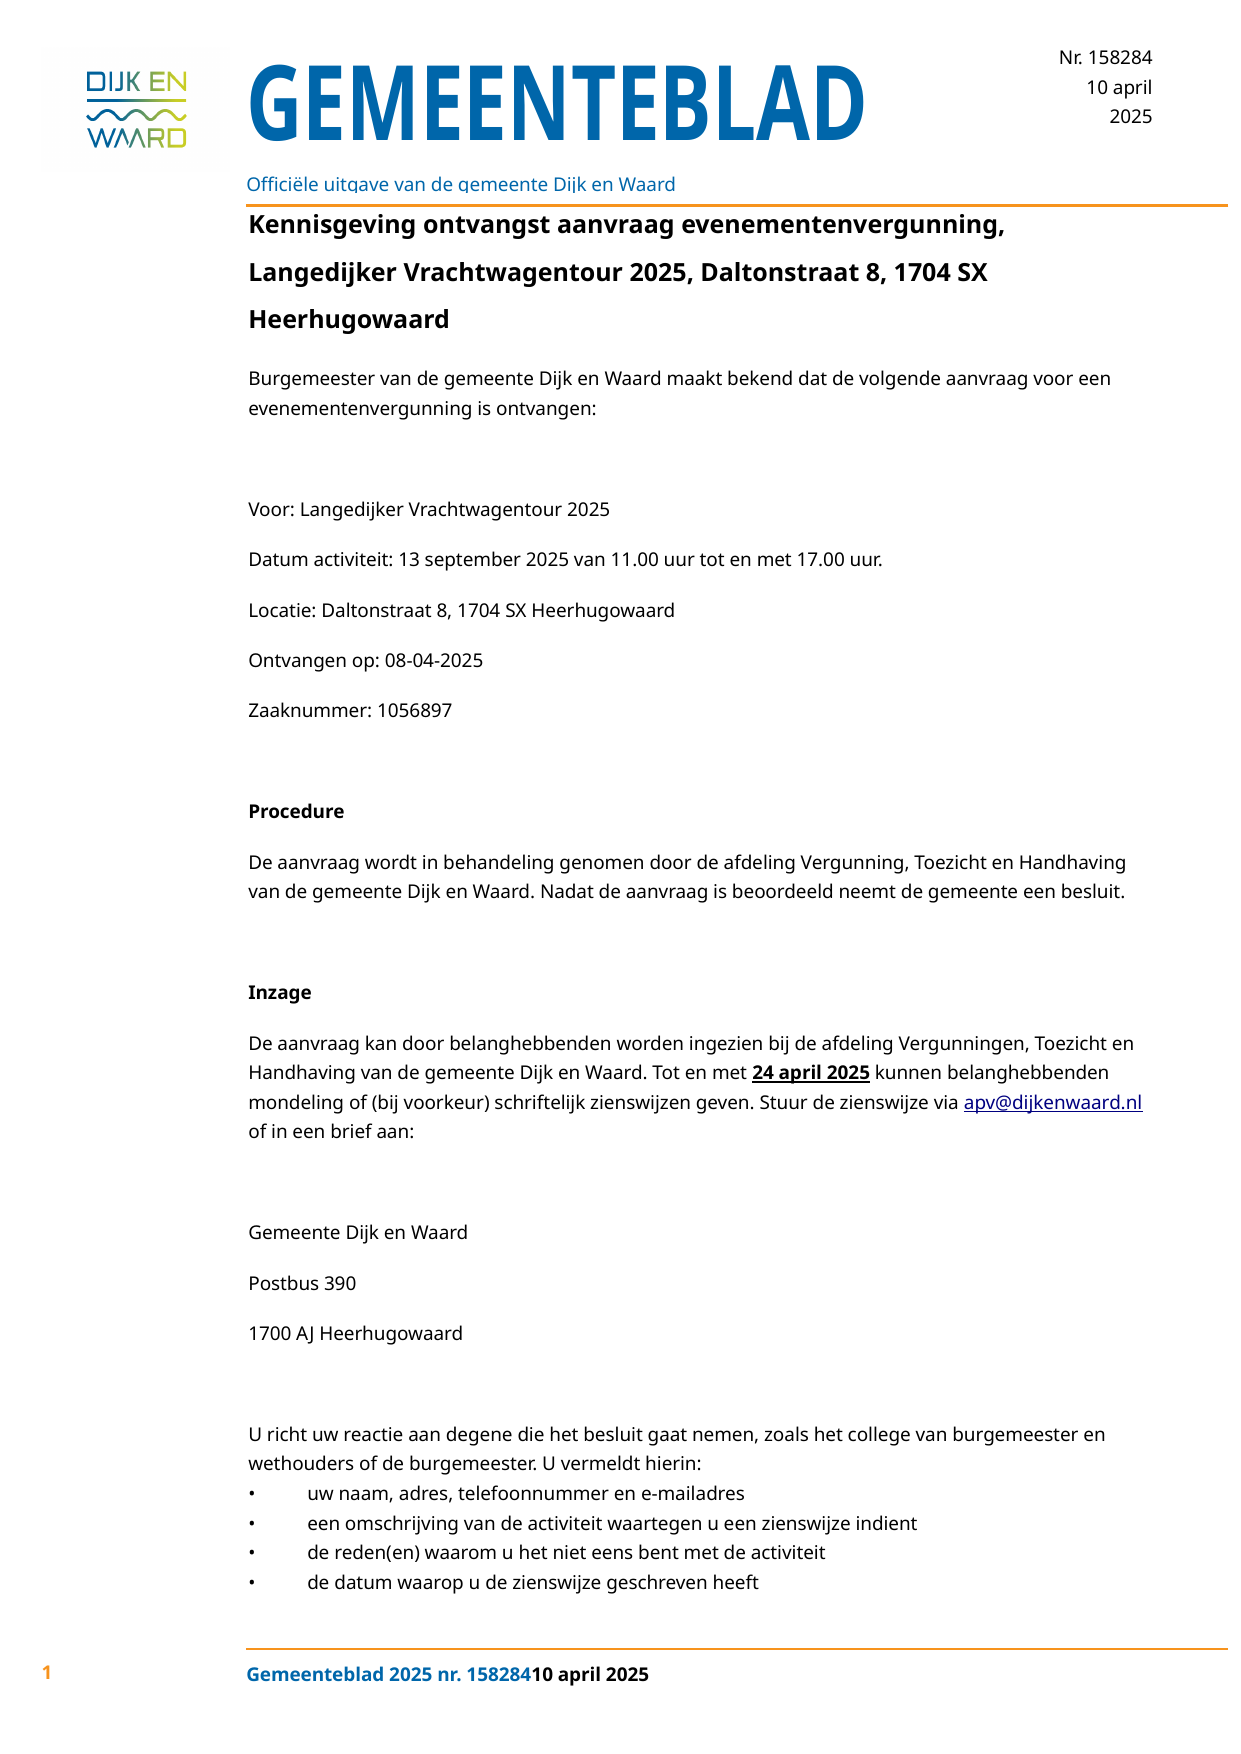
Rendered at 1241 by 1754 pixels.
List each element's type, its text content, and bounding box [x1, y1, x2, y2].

text Gemeente Dijk en Waard [248, 1219, 1152, 1245]
text U richt uw reactie aan degene die het besluit gaat nemen, zoals het college van burgemeester en wethouders of de burgemeester. U vermeldt hierin: [248, 1421, 1152, 1476]
text 1700 AJ Heerhugowaard [248, 1320, 1152, 1346]
text Postbus 390 [248, 1270, 1152, 1295]
text Voor: Langedijker Vrachtwagentour 2025 [248, 496, 1152, 522]
text Burgemeester van de gemeente Dijk en Waard maakt bekend dat de volgende aanvraag voor een evenementenvergunning is ontvangen: [248, 366, 1152, 421]
list uw naam, adres, telefoonnummer en e-mailadres [248, 1480, 1152, 1506]
text Kennisgeving ontvangst aanvraag evenementenvergunning, Langedijker Vrachtwagentour 2025, Daltonstraat 8, 1704 SX Heerhugowaard [248, 207, 1152, 336]
text Procedure [248, 798, 1152, 824]
text Ontvangen op: 08-04-2025 [248, 647, 1152, 673]
list de datum waarop u de zienswijze geschreven heeft [248, 1569, 1152, 1594]
text Locatie: Daltonstraat 8, 1704 SX Heerhugowaard [248, 597, 1152, 622]
text Inzage [248, 979, 1152, 1005]
text Zaaknummer: 1056897 [248, 698, 1152, 723]
text Datum activiteit: 13 september 2025 van 11.00 uur tot en met 17.00 uur. [248, 546, 1152, 572]
picture [41, 47, 231, 172]
text De aanvraag kan door belanghebbenden worden ingezien bij de afdeling Vergunningen, Toezicht en Handhaving van de gemeente Dijk en Waard. Tot en met 24 april 2025 kunnen belanghebbenden mondeling of (bij voorkeur) schriftelijk zienswijzen geven. Stuur de zienswijze via apv@dijkenwaard.nl of in een brief aan: [248, 1030, 1152, 1144]
list een omschrijving van de activiteit waartegen u een zienswijze indient [248, 1510, 1152, 1535]
text De aanvraag wordt in behandeling genomen door de afdeling Vergunning, Toezicht en Handhaving van de gemeente Dijk en Waard. Nadat de aanvraag is beoordeeld neemt de gemeente een besluit. [248, 849, 1152, 904]
list de reden(en) waarom u het niet eens bent met de activiteit [248, 1539, 1152, 1565]
